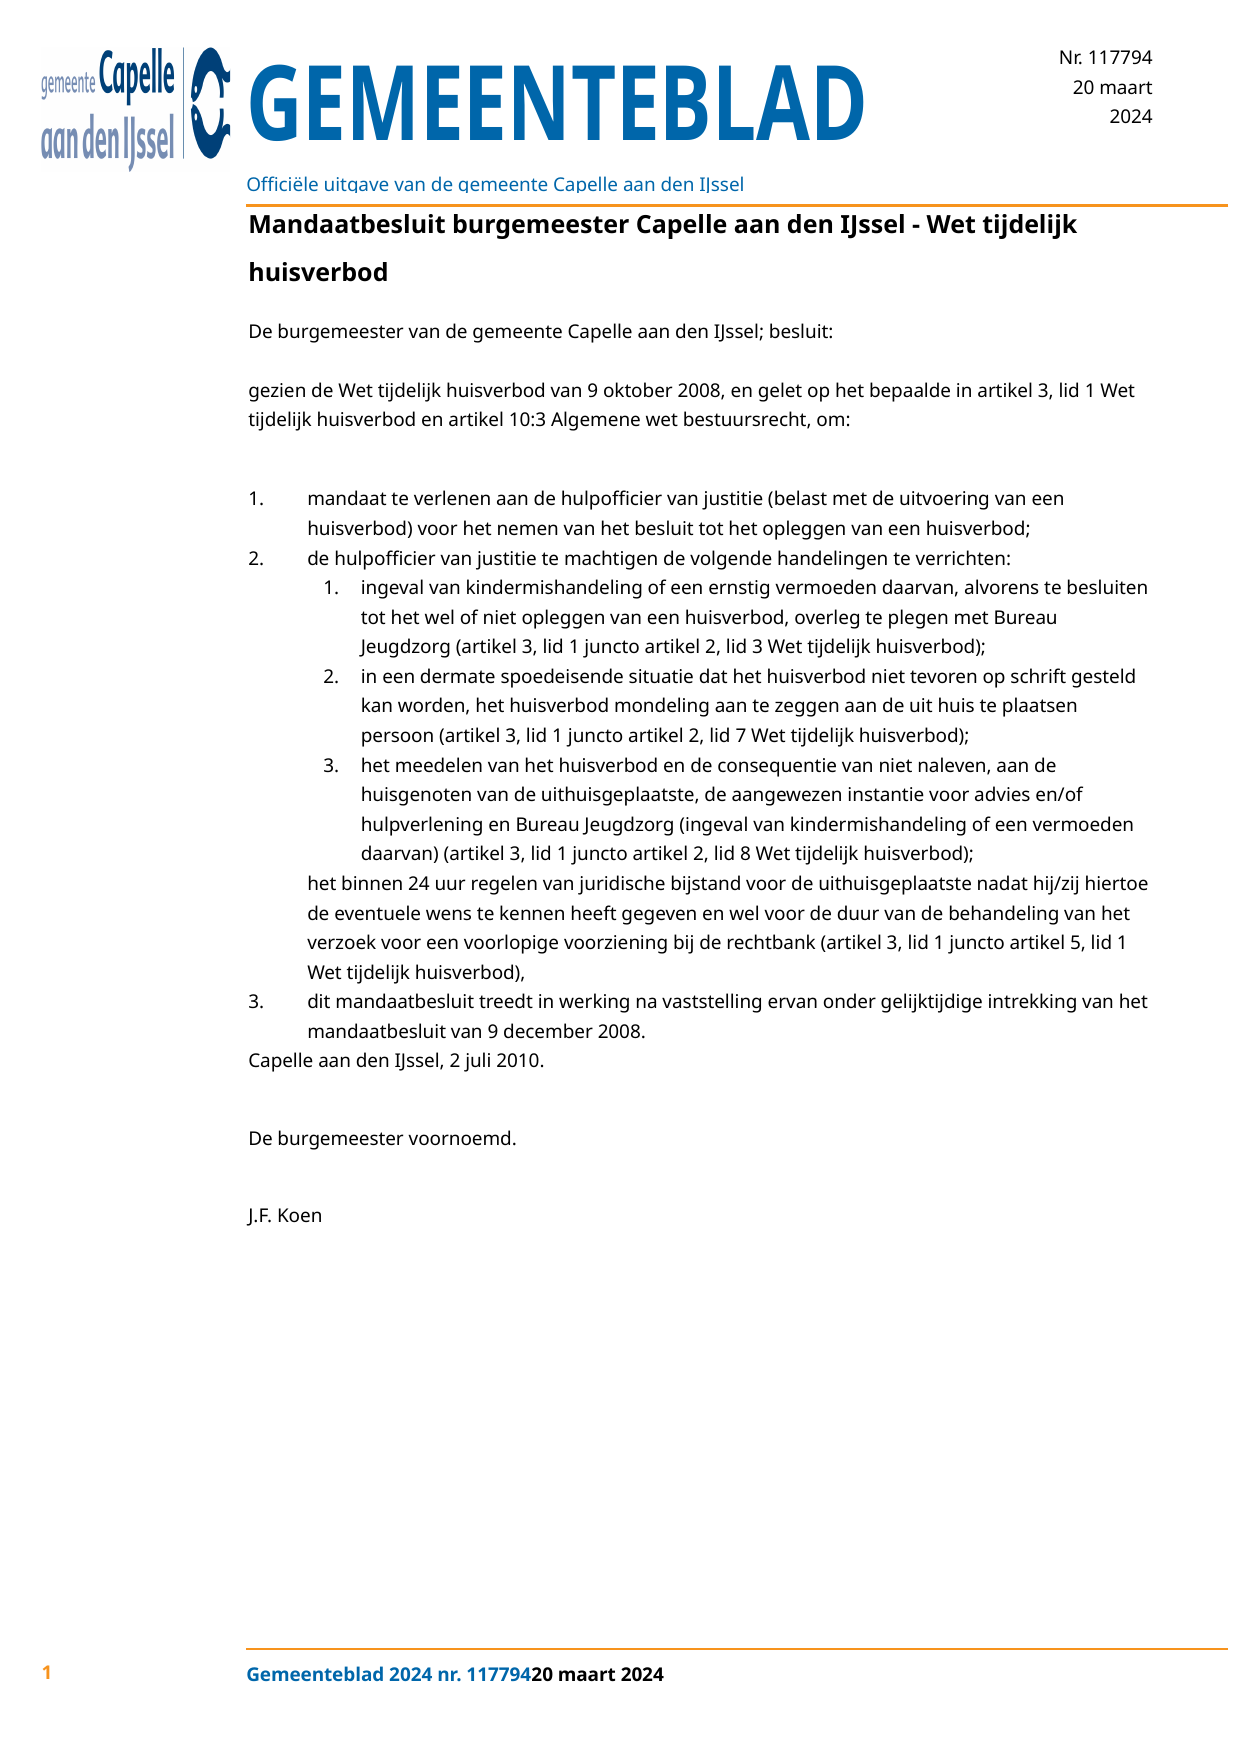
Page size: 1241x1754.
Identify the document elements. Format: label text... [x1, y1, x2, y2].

list het meedelen van het huisverbod en de consequentie van niet naleven, aan de huisgenoten van de uithuisgeplaatste, de aangewezen instantie voor advies en/of hulpverlening en Bureau Jeugdzorg (ingeval van kindermishandeling of een vermoeden daarvan) (artikel 3, lid 1 juncto artikel 2, lid 8 Wet tijdelijk huisverbod); [323, 752, 1152, 866]
list mandaat te verlenen aan de hulpofficier van justitie (belast met de uitvoering van een huisverbod) voor het nemen van het besluit tot het opleggen van een huisverbod; [248, 486, 1152, 541]
text De burgemeester van de gemeente Capelle aan den IJssel; besluit: [248, 318, 1152, 344]
picture [41, 47, 231, 172]
text Mandaatbesluit burgemeester Capelle aan den IJssel - Wet tijdelijk huisverbod [248, 207, 1152, 288]
text J.F. Koen [248, 1202, 1152, 1228]
list in een dermate spoedeisende situatie dat het huisverbod niet tevoren op schrift gesteld kan worden, het huisverbod mondeling aan te zeggen aan de uit huis te plaatsen persoon (artikel 3, lid 1 juncto artikel 2, lid 7 Wet tijdelijk huisverbod); [323, 663, 1152, 748]
list het binnen 24 uur regelen van juridische bijstand voor de uithuisgeplaatste nadat hij/zij hiertoe de eventuele wens te kennen heeft gegeven en wel voor de duur van de behandeling van het verzoek voor een voorlopige voorziening bij de rechtbank (artikel 3, lid 1 juncto artikel 5, lid 1 Wet tijdelijk huisverbod), [248, 870, 1152, 984]
text Capelle aan den IJssel, 2 juli 2010. [248, 1048, 1152, 1073]
list ingeval van kindermishandeling of een ernstig vermoeden daarvan, alvorens te besluiten tot het wel of niet opleggen van een huisverbod, overleg te plegen met Bureau Jeugdzorg (artikel 3, lid 1 juncto artikel 2, lid 3 Wet tijdelijk huisverbod); [323, 574, 1152, 659]
list dit mandaatbesluit treedt in werking na vaststelling ervan onder gelijktijdige intrekking van het mandaatbesluit van 9 december 2008. [248, 988, 1152, 1044]
text De burgemeester voornoemd. [248, 1125, 1152, 1151]
text gezien de Wet tijdelijk huisverbod van 9 oktober 2008, en gelet op het bepaalde in artikel 3, lid 1 Wet tijdelijk huisverbod en artikel 10:3 Algemene wet bestuursrecht, om: [248, 377, 1152, 432]
list de hulpofficier van justitie te machtigen de volgende handelingen te verrichten: [248, 545, 1152, 570]
